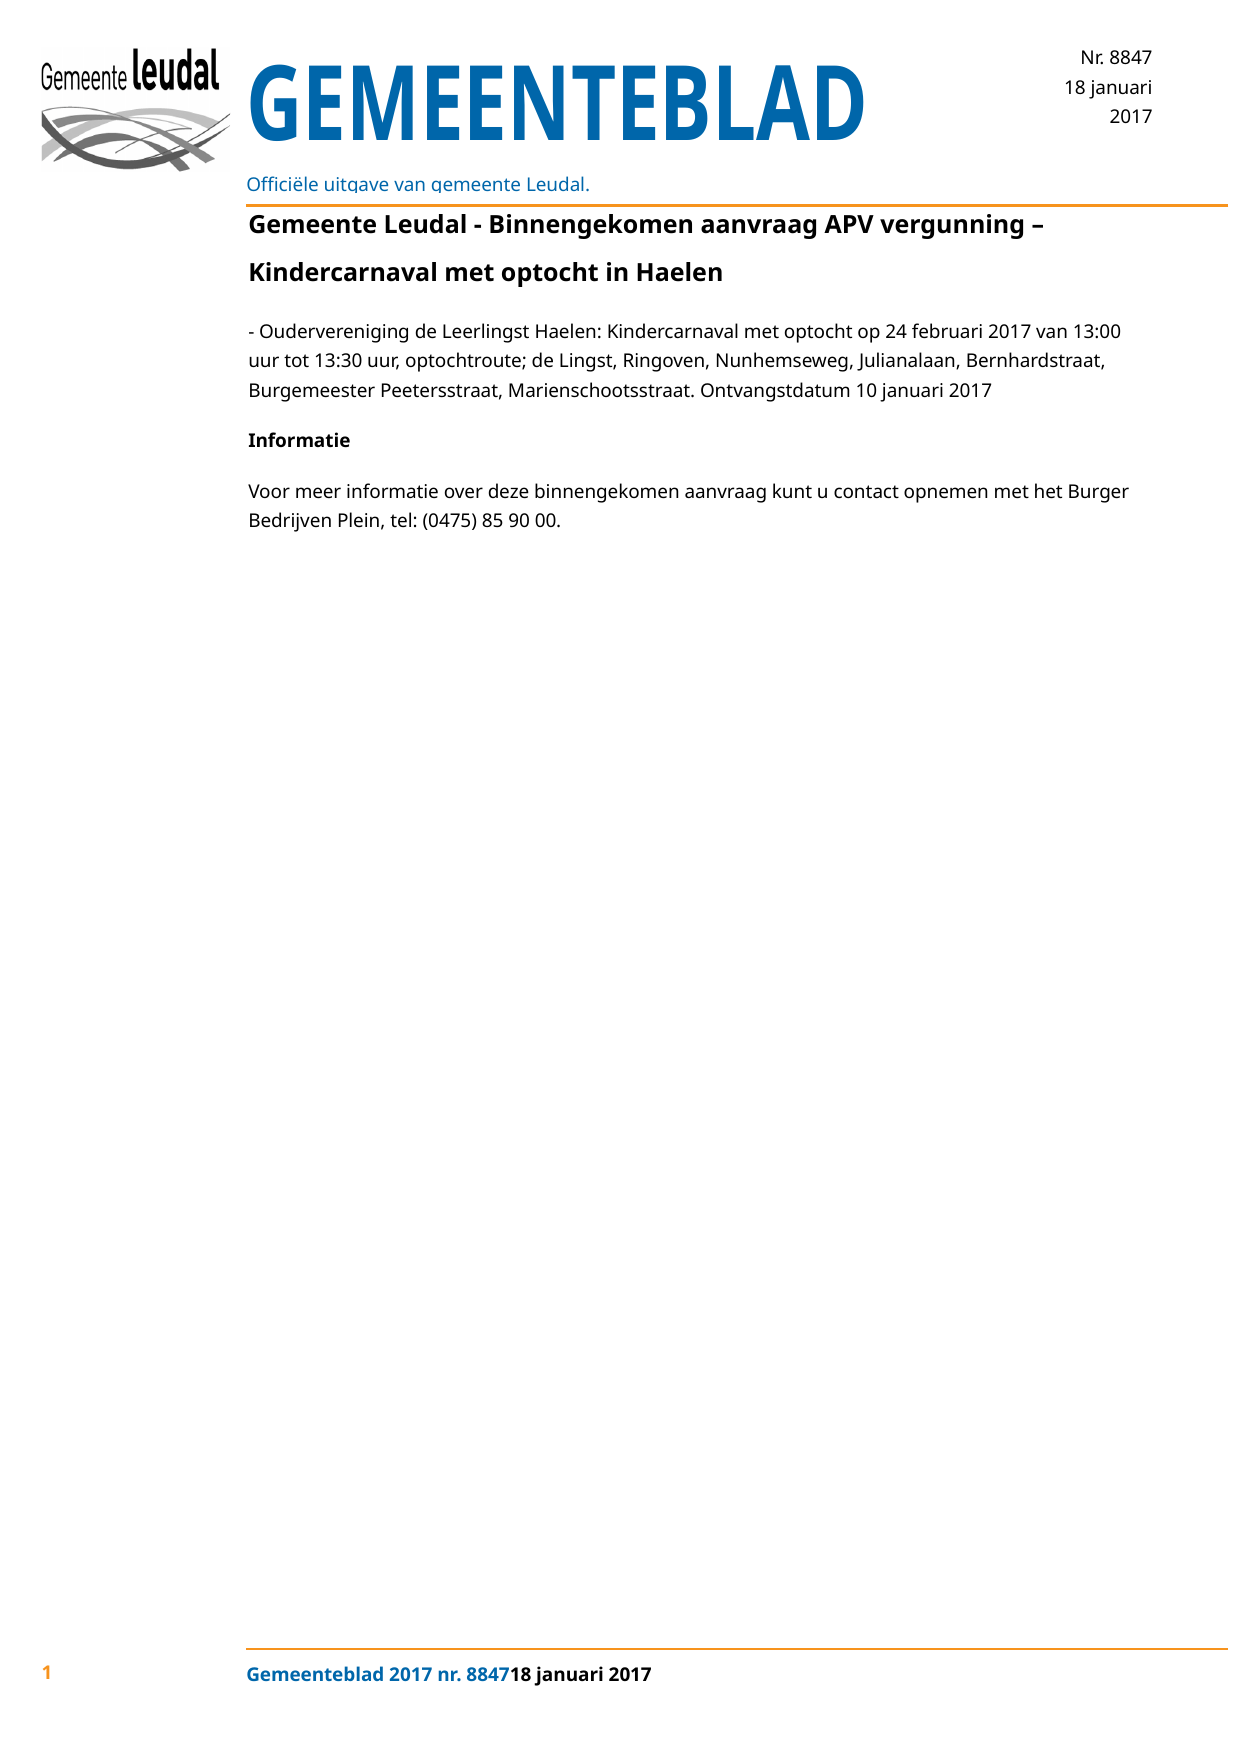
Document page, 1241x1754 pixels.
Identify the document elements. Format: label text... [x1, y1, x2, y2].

text Gemeente Leudal - Binnengekomen aanvraag APV vergunning – Kindercarnaval met optocht in Haelen [248, 207, 1152, 288]
picture [41, 47, 231, 172]
text Informatie [248, 427, 1152, 453]
text Voor meer informatie over deze binnengekomen aanvraag kunt u contact opnemen met het Burger Bedrijven Plein, tel: (0475) 85 90 00. [248, 478, 1152, 533]
text - Oudervereniging de Leerlingst Haelen: Kindercarnaval met optocht op 24 februari 2017 van 13:00 uur tot 13:30 uur, optochtroute; de Lingst, Ringoven, Nunhemseweg, Julianalaan, Bernhardstraat, Burgemeester Peetersstraat, Marienschootsstraat. Ontvangstdatum 10 januari 2017 [248, 318, 1152, 403]
